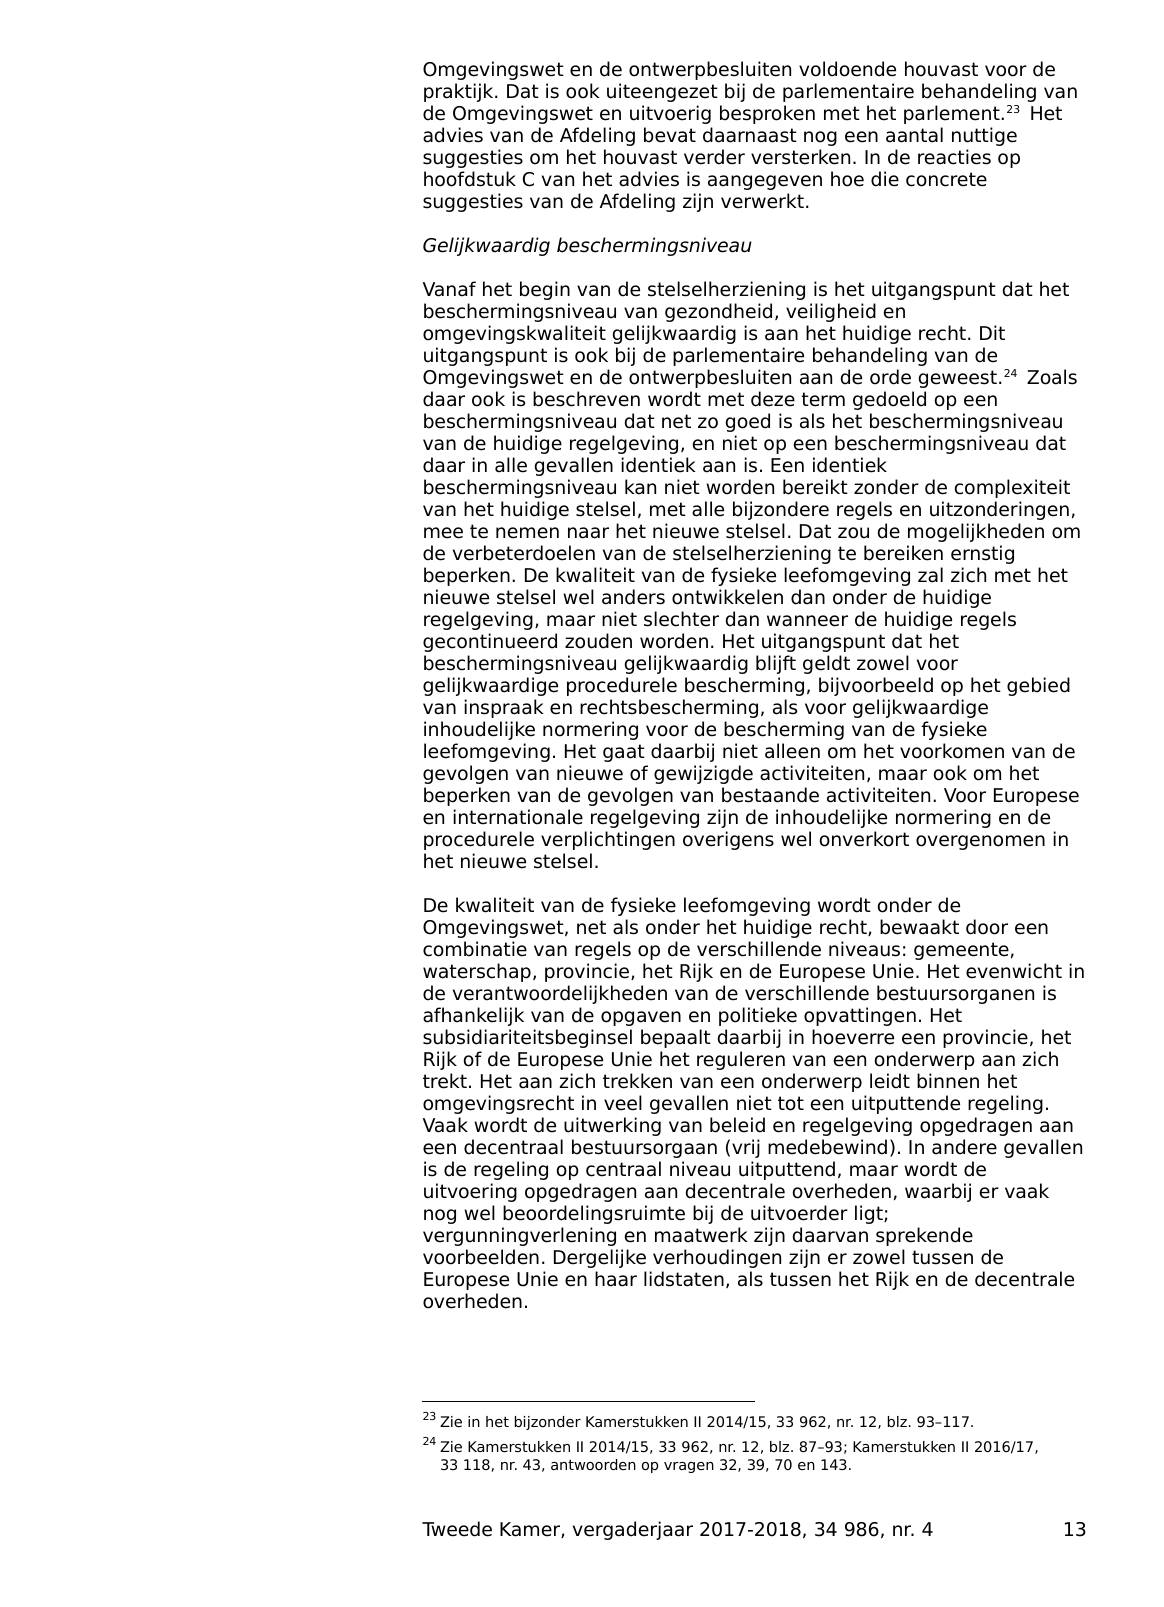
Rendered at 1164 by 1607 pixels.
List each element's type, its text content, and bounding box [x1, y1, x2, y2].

text De kwaliteit van de fysieke leefomgeving wordt onder de Omgevingswet, net als onder het huidige recht, bewaakt door een combinatie van regels op de verschillende niveaus: gemeente, waterschap, provincie, het Rijk en de Europese Unie. Het evenwicht in de verantwoordelijkheden van de verschillende bestuursorganen is afhankelijk van de opgaven en politieke opvattingen. Het subsidiariteitsbeginsel bepaalt daarbij in hoeverre een provincie, het Rijk of de Europese Unie het reguleren van een onderwerp aan zich trekt. Het aan zich trekken van een onderwerp leidt binnen het omgevingsrecht in veel gevallen niet tot een uitputtende regeling. Vaak wordt de uitwerking van beleid en regelgeving opgedragen aan een decentraal bestuursorgaan (vrij medebewind). In andere gevallen is de regeling op centraal niveau uitputtend, maar wordt de uitvoering opgedragen aan decentrale overheden, waarbij er vaak nog wel beoordelingsruimte bij de uitvoerder ligt; vergunningverlening en maatwerk zijn daarvan sprekende voorbeelden. Dergelijke verhoudingen zijn er zowel tussen de Europese Unie en haar lidstaten, als tussen het Rijk en de decentrale overheden. [422, 895, 1087, 1312]
text Zie Kamerstukken II 2014/15, 33 962, nr. 12, blz. 87–93; Kamerstukken II 2016/17, 33 118, nr. 43, antwoorden op vragen 32, 39, 70 en 143. [422, 1435, 1087, 1474]
text Omgevingswet en de ontwerpbesluiten voldoende houvast voor de praktijk. Dat is ook uiteengezet bij de parlementaire behandeling van de Omgevingswet en uitvoerig besproken met het parlement. Het advies van de Afdeling bevat daarnaast nog een aantal nuttige suggesties om het houvast verder versterken. In de reacties op hoofdstuk C van het advies is aangegeven hoe die concrete suggesties van de Afdeling zijn verwerkt. [422, 59, 1087, 213]
text Vanaf het begin van de stelselherziening is het uitgangspunt dat het beschermingsniveau van gezondheid, veiligheid en omgevingskwaliteit gelijkwaardig is aan het huidige recht. Dit uitgangspunt is ook bij de parlementaire behandeling van de Omgevingswet en de ontwerpbesluiten aan de orde geweest. Zoals daar ook is beschreven wordt met deze term gedoeld op een beschermingsniveau dat net zo goed is als het beschermingsniveau van de huidige regelgeving, en niet op een beschermingsniveau dat daar in alle gevallen identiek aan is. Een identiek beschermingsniveau kan niet worden bereikt zonder de complexiteit van het huidige stelsel, met alle bijzondere regels en uitzonderingen, mee te nemen naar het nieuwe stelsel. Dat zou de mogelijkheden om de verbeterdoelen van de stelselherziening te bereiken ernstig beperken. De kwaliteit van de fysieke leefomgeving zal zich met het nieuwe stelsel wel anders ontwikkelen dan onder de huidige regelgeving, maar niet slechter dan wanneer de huidige regels gecontinueerd zouden worden. Het uitgangspunt dat het beschermingsniveau gelijkwaardig blijft geldt zowel voor gelijkwaardige procedurele bescherming, bijvoorbeeld op het gebied van inspraak en rechtsbescherming, als voor gelijkwaardige inhoudelijke normering voor de bescherming van de fysieke leefomgeving. Het gaat daarbij niet alleen om het voorkomen van de gevolgen van nieuwe of gewijzigde activiteiten, maar ook om het beperken van de gevolgen van bestaande activiteiten. Voor Europese en internationale regelgeving zijn de inhoudelijke normering en de procedurele verplichtingen overigens wel onverkort overgenomen in het nieuwe stelsel. [422, 279, 1087, 873]
subtitle Gelijkwaardig beschermingsniveau [422, 235, 1087, 257]
text Zie in het bijzonder Kamerstukken II 2014/15, 33 962, nr. 12, blz. 93–117. [422, 1410, 1087, 1432]
